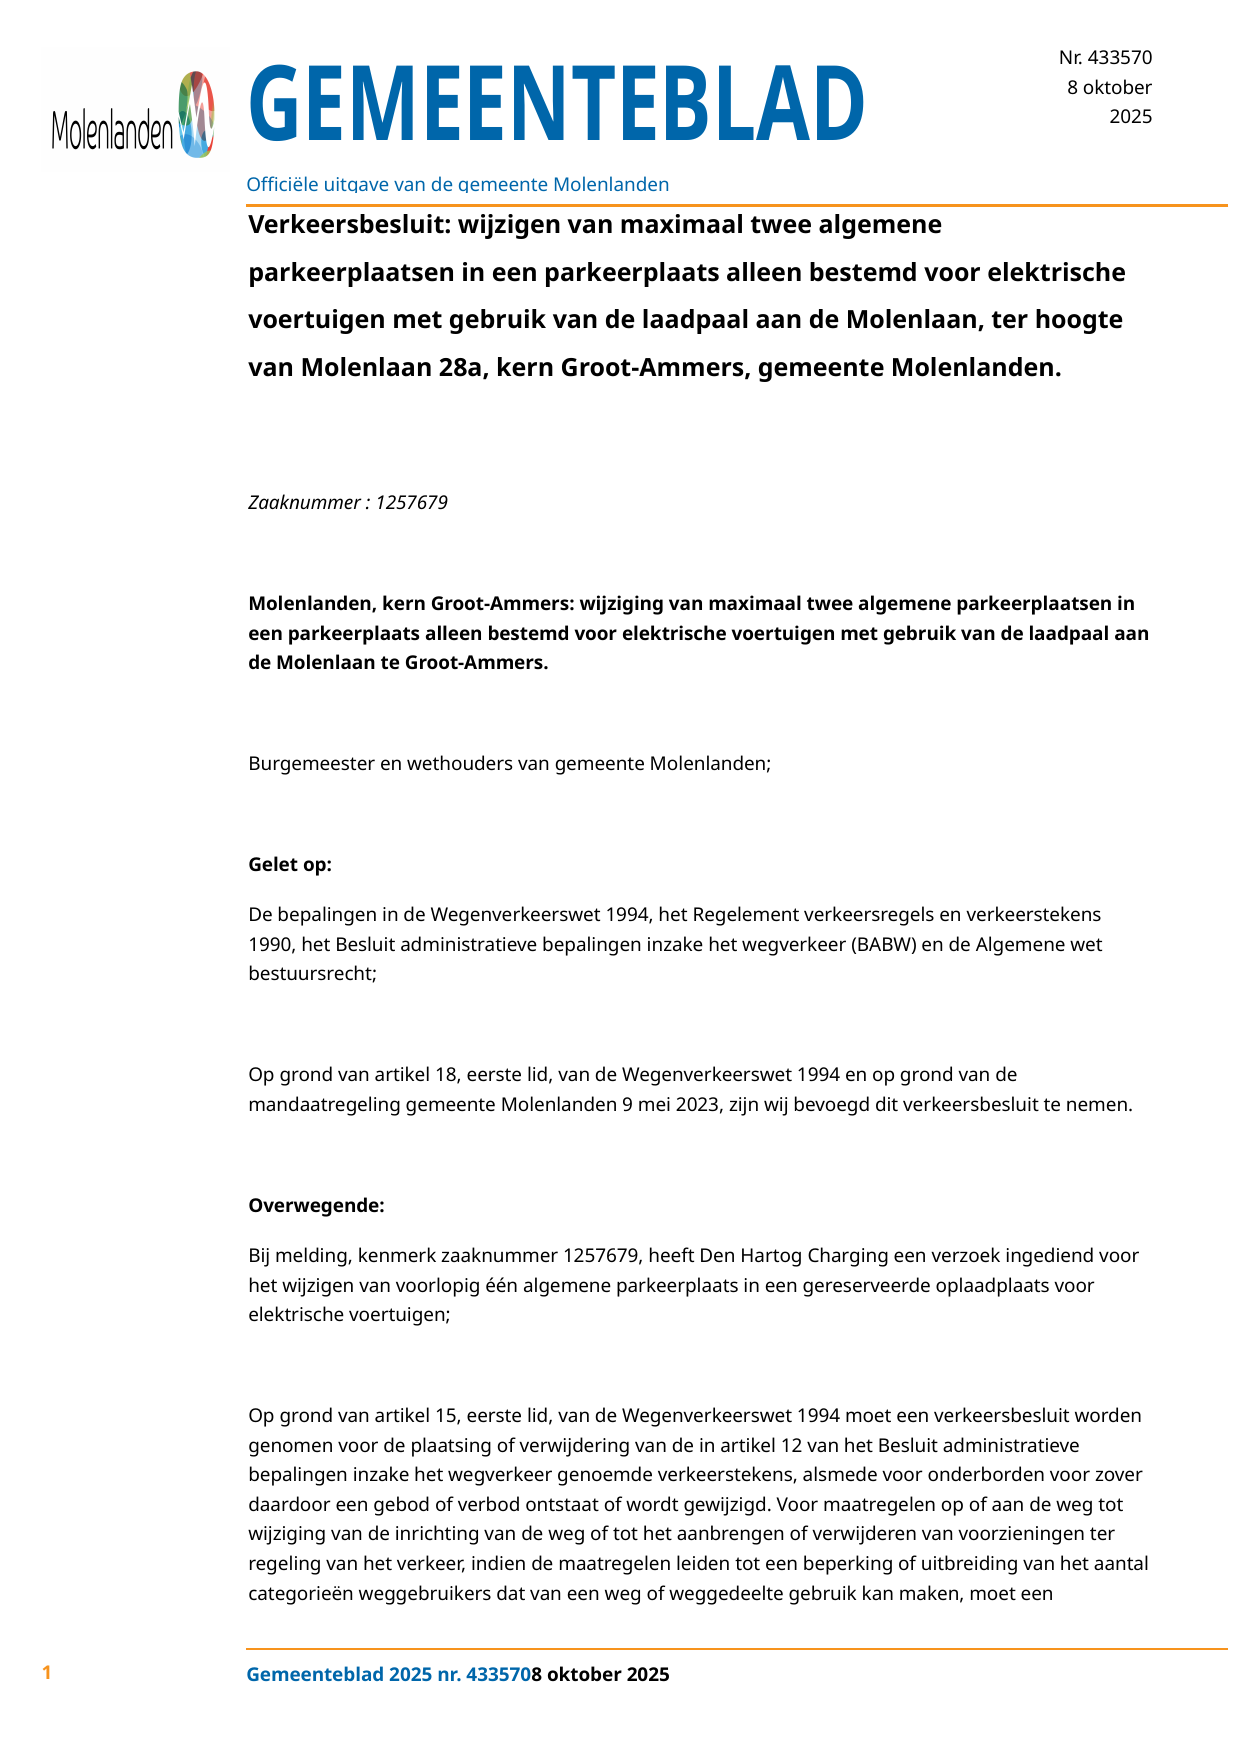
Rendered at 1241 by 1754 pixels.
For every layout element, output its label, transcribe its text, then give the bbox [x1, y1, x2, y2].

text Op grond van artikel 15, eerste lid, van de Wegenverkeerswet 1994 moet een verkeersbesluit worden genomen voor de plaatsing of verwijdering van de in artikel 12 van het Besluit administratieve bepalingen inzake het wegverkeer genoemde verkeerstekens, alsmede voor onderborden voor zover daardoor een gebod of verbod ontstaat of wordt gewijzigd. Voor maatregelen op of aan de weg tot wijziging van de inrichting van de weg of tot het aanbrengen of verwijderen van voorzieningen ter regeling van het verkeer, indien de maatregelen leiden tot een beperking of uitbreiding van het aantal categorieën weggebruikers dat van een weg of weggedeelte gebruik kan maken, moet een [248, 1402, 1152, 1605]
picture [41, 47, 231, 172]
text Zaaknummer : 1257679 [248, 489, 1152, 515]
text Op grond van artikel 18, eerste lid, van de Wegenverkeerswet 1994 en op grond van de mandaatregeling gemeente Molenlanden 9 mei 2023, zijn wij bevoegd dit verkeersbesluit te nemen. [248, 1061, 1152, 1117]
text De bepalingen in de Wegenverkeerswet 1994, het Regelement verkeersregels en verkeerstekens 1990, het Besluit administratieve bepalingen inzake het wegverkeer (BABW) en de Algemene wet bestuursrecht; [248, 901, 1152, 986]
text Overwegende: [248, 1192, 1152, 1217]
text Molenlanden, kern Groot-Ammers: wijziging van maximaal twee algemene parkeerplaatsen in een parkeerplaats alleen bestemd voor elektrische voertuigen met gebruik van de laadpaal aan de Molenlaan te Groot-Ammers. [248, 590, 1152, 675]
text Gelet op: [248, 851, 1152, 877]
text Verkeersbesluit: wijzigen van maximaal twee algemene parkeerplaatsen in een parkeerplaats alleen bestemd voor elektrische voertuigen met gebruik van de laadpaal aan de Molenlaan, ter hoogte van Molenlaan 28a, kern Groot-Ammers, gemeente Molenlanden. [248, 207, 1152, 384]
text Bij melding, kenmerk zaaknummer 1257679, heeft Den Hartog Charging een verzoek ingediend voor het wijzigen van voorlopig één algemene parkeerplaats in een gereserveerde oplaadplaats voor elektrische voertuigen; [248, 1242, 1152, 1327]
text Burgemeester en wethouders van gemeente Molenlanden; [248, 750, 1152, 776]
